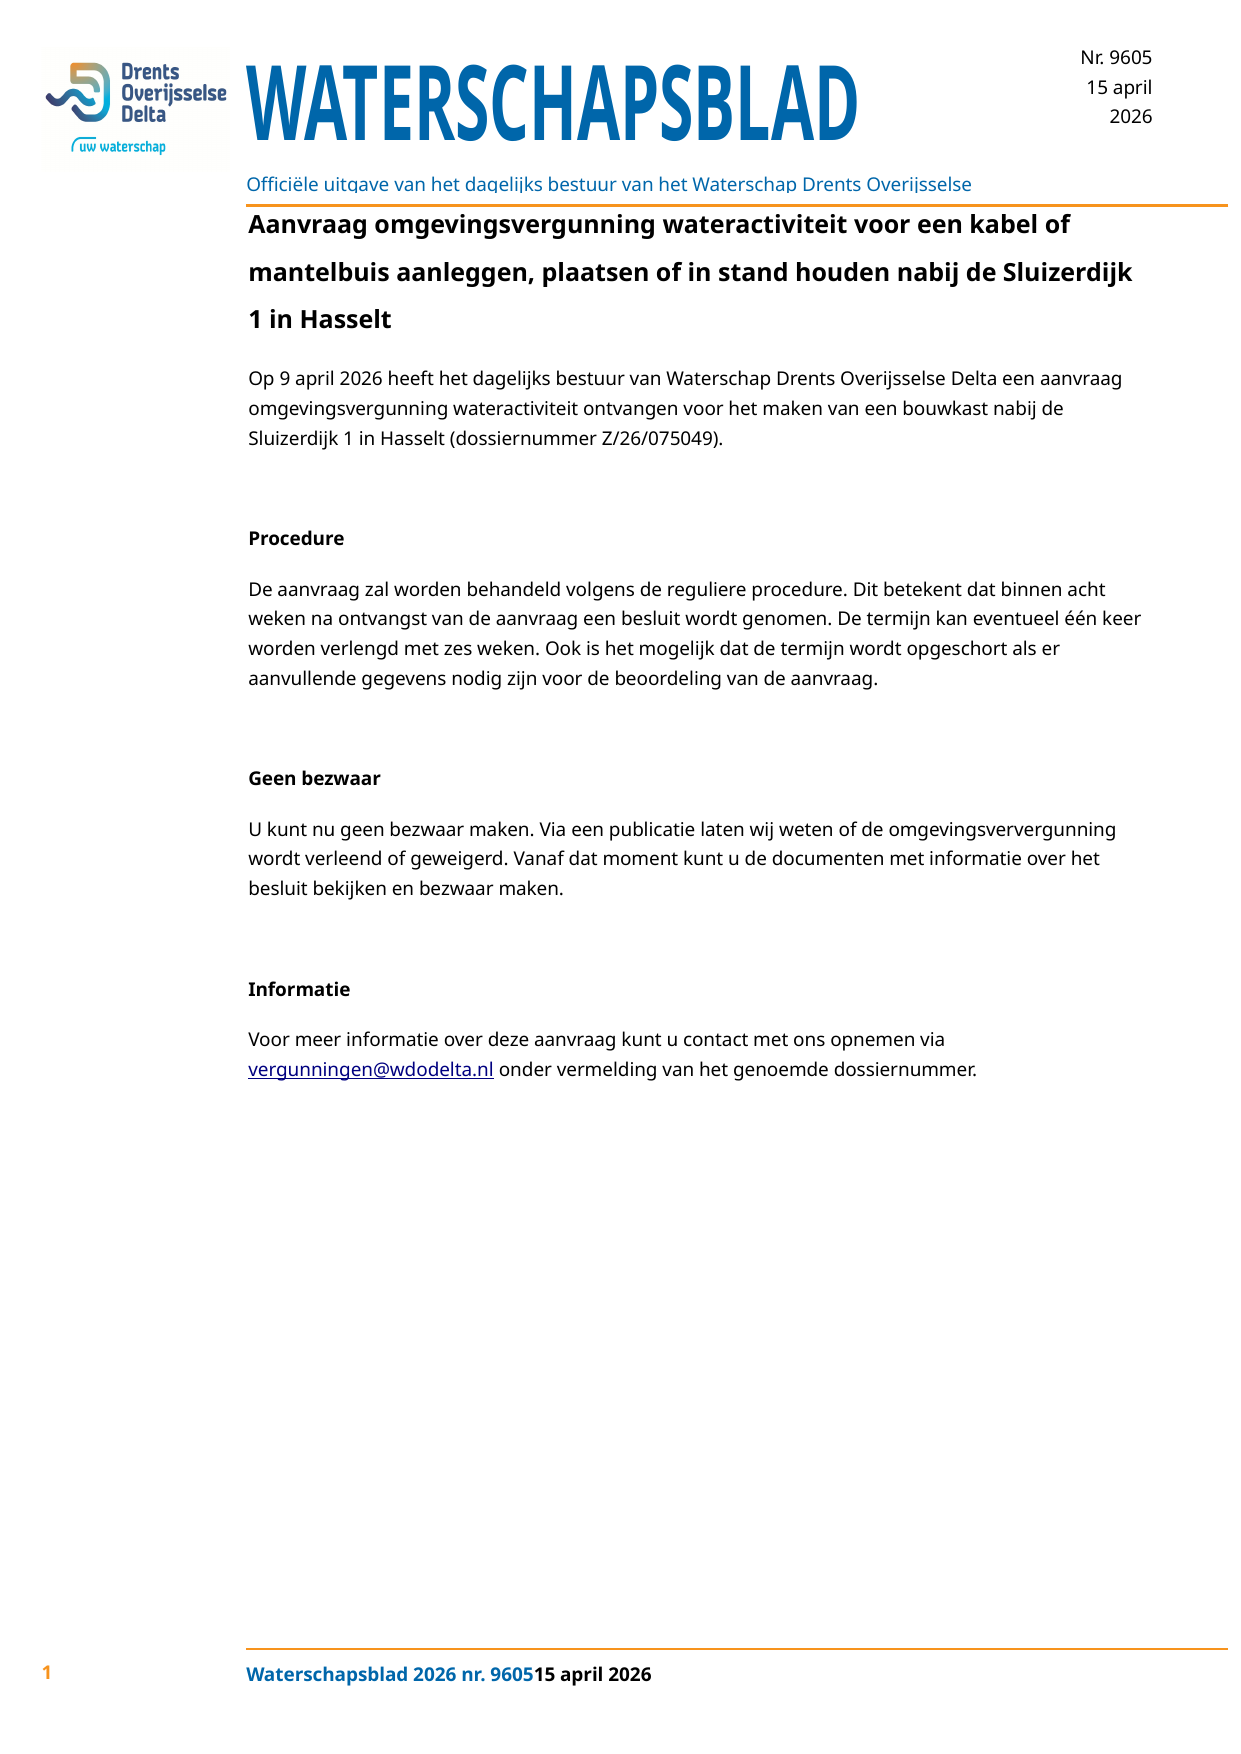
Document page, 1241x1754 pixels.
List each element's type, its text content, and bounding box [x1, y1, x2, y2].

text De aanvraag zal worden behandeld volgens de reguliere procedure. Dit betekent dat binnen acht weken na ontvangst van de aanvraag een besluit wordt genomen. De termijn kan eventueel één keer worden verlengd met zes weken. Ook is het mogelijk dat de termijn wordt opgeschort als er aanvullende gegevens nodig zijn voor de beoordeling van de aanvraag. [248, 576, 1152, 690]
text U kunt nu geen bezwaar maken. Via een publicatie laten wij weten of de omgevingsververgunning wordt verleend of geweigerd. Vanaf dat moment kunt u de documenten met informatie over het besluit bekijken en bezwaar maken. [248, 816, 1152, 901]
text Aanvraag omgevingsvergunning wateractiviteit voor een kabel of mantelbuis aanleggen, plaatsen of in stand houden nabij de Sluizerdijk 1 in Hasselt [248, 207, 1152, 336]
text Op 9 april 2026 heeft het dagelijks bestuur van Waterschap Drents Overijsselse Delta een aanvraag omgevingsvergunning wateractiviteit ontvangen voor het maken van een bouwkast nabij de Sluizerdijk 1 in Hasselt (dossiernummer Z/26/075049). [248, 366, 1152, 450]
text Informatie [248, 976, 1152, 1002]
text Geen bezwaar [248, 766, 1152, 791]
text Voor meer informatie over deze aanvraag kunt u contact met ons opnemen via vergunningen@wdodelta.nl onder vermelding van het genoemde dossiernummer. [248, 1026, 1152, 1082]
picture [41, 47, 231, 172]
text Procedure [248, 526, 1152, 551]
